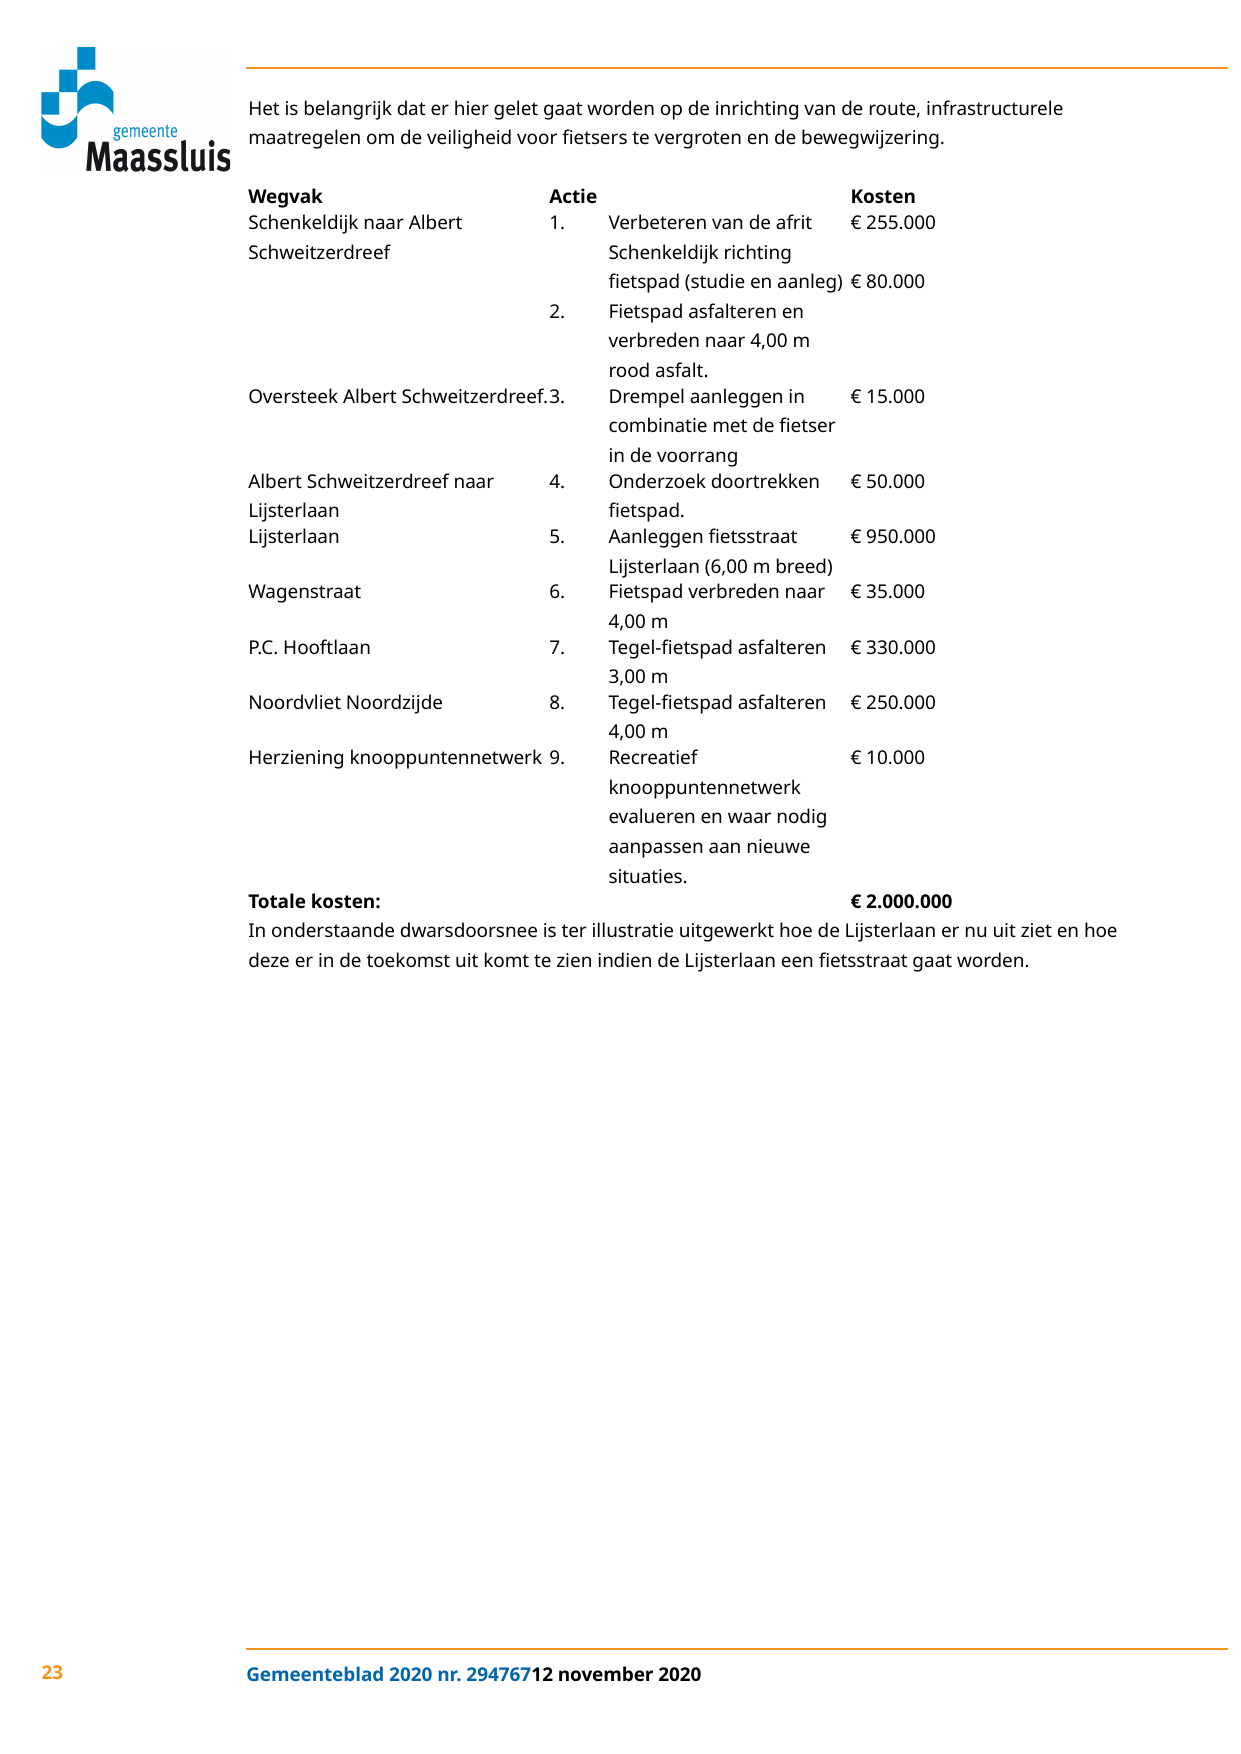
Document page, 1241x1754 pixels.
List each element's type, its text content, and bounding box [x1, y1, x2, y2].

table_cell Albert Schweitzerdreef naar Lijsterlaan [248, 468, 549, 523]
table_cell Noordvliet Noordzijde [248, 689, 549, 744]
table_cell Tegel-fietspad asfalteren 3,00 m [549, 634, 850, 689]
table_cell Recreatief knooppuntennetwerk evalueren en waar nodig aanpassen aan nieuwe situaties. [549, 745, 850, 888]
table_cell € 255.000 € 80.000 [850, 209, 1152, 383]
table_header Kosten [850, 184, 1152, 209]
table_cell Onderzoek doortrekken fietspad. [549, 468, 850, 523]
table_cell Totale kosten: [248, 889, 850, 914]
table_cell P.C. Hooftlaan [248, 634, 549, 689]
table_cell € 330.000 [850, 634, 1152, 689]
text In onderstaande dwarsdoorsnee is ter illustratie uitgewerkt hoe de Lijsterlaan er nu uit ziet en hoe deze er in de toekomst uit komt te zien indien de Lijsterlaan een fietsstraat gaat worden. [248, 917, 1152, 973]
table_cell Oversteek Albert Schweitzerdreef. [248, 383, 549, 468]
table_cell € 250.000 [850, 689, 1152, 744]
table_cell Fietspad verbreden naar 4,00 m [549, 579, 850, 634]
table_cell Verbeteren van de afrit Schenkeldijk richting fietspad (studie en aanleg) Fietspad asfalteren en verbreden naar 4,00 m rood asfalt. [549, 209, 850, 383]
table_cell € 2.000.000 [850, 889, 1152, 914]
table_cell € 50.000 [850, 468, 1152, 523]
table_cell Schenkeldijk naar Albert Schweitzerdreef [248, 209, 549, 383]
table_cell Wagenstraat [248, 579, 549, 634]
picture [41, 47, 231, 172]
table_cell € 10.000 [850, 745, 1152, 888]
text Het is belangrijk dat er hier gelet gaat worden op de inrichting van de route, infrastructurele maatregelen om de veiligheid voor fietsers te vergroten en de bewegwijzering. [248, 95, 1152, 150]
table_cell Tegel-fietspad asfalteren 4,00 m [549, 689, 850, 744]
table_header Wegvak [248, 184, 549, 209]
table_cell € 35.000 [850, 579, 1152, 634]
table_cell Drempel aanleggen in combinatie met de fietser in de voorrang [549, 383, 850, 468]
table_cell Aanleggen fietsstraat Lijsterlaan (6,00 m breed) [549, 523, 850, 578]
table_cell € 15.000 [850, 383, 1152, 468]
table_header Actie [549, 184, 850, 209]
table_cell € 950.000 [850, 523, 1152, 578]
table_cell Herziening knooppuntennetwerk [248, 745, 549, 888]
picture [41, 47, 77, 92]
table_cell Lijsterlaan [248, 523, 549, 578]
